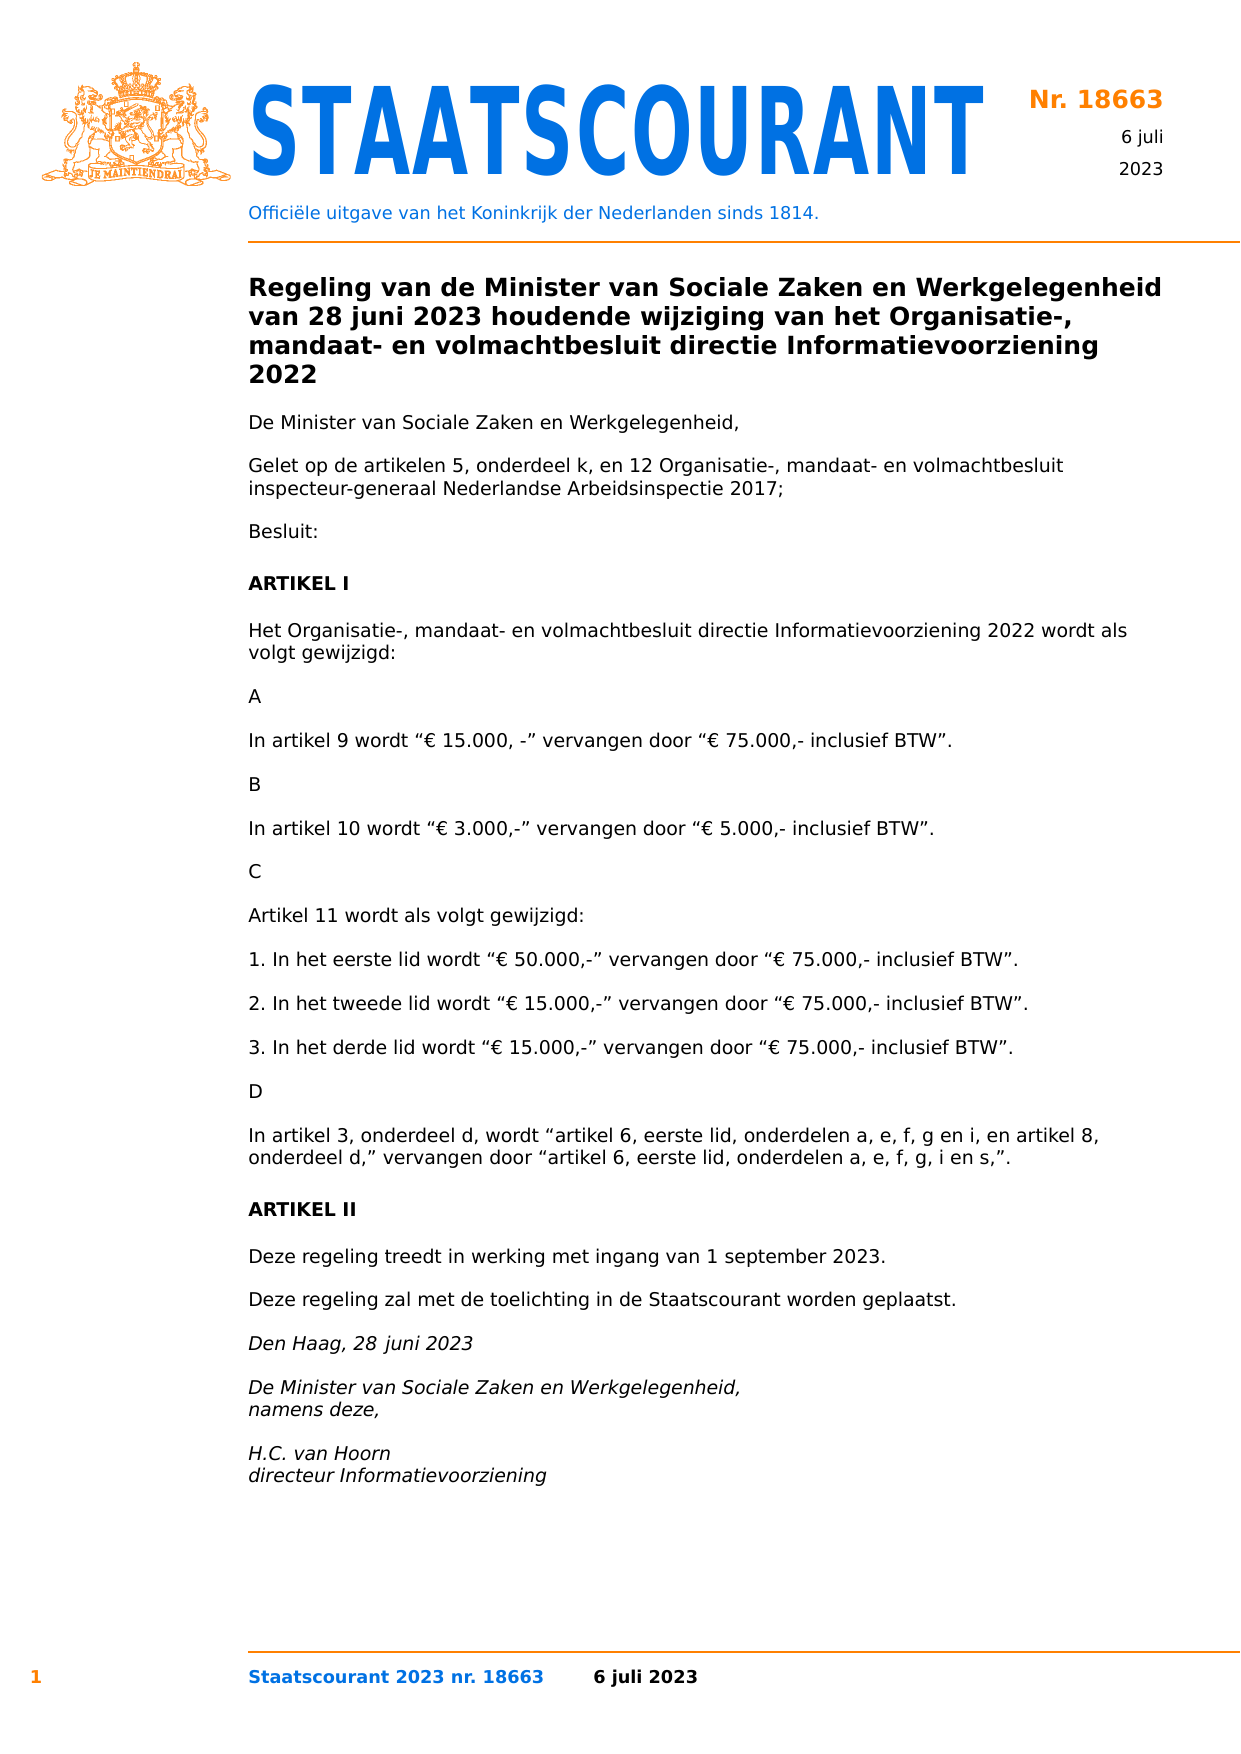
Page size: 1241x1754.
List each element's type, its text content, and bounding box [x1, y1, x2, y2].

text In artikel 9 wordt “€ 15.000, -” vervangen door “€ 75.000,- inclusief BTW”. [248, 730, 1163, 752]
text 1. In het eerste lid wordt “€ 50.000,-” vervangen door “€ 75.000,- inclusief BTW”. [248, 949, 1163, 971]
text Deze regeling treedt in werking met ingang van 1 september 2023. [248, 1246, 1163, 1267]
text Het Organisatie-, mandaat- en volmachtbesluit directie Informatievoorziening 2022 wordt als volgt gewijzigd: [248, 620, 1163, 664]
text In artikel 10 wordt “€ 3.000,-” vervangen door “€ 5.000,- inclusief BTW”. [248, 818, 1163, 839]
picture [41, 62, 231, 186]
table_header STAATSCOURANT [248, 62, 998, 203]
table_cell 6 juli [998, 121, 1240, 153]
table_header [25, 62, 248, 241]
text A [248, 686, 1163, 708]
text 2. In het tweede lid wordt “€ 15.000,-” vervangen door “€ 75.000,- inclusief BTW”. [248, 993, 1163, 1015]
subtitle ARTIKEL I [248, 573, 1163, 595]
text B [248, 774, 1163, 796]
text D [248, 1081, 1163, 1103]
table_header Nr. 18663 [998, 62, 1240, 121]
text Gelet op de artikelen 5, onderdeel k, en 12 Organisatie-, mandaat- en volmachtbesluit inspecteur-generaal Nederlandse Arbeidsinspectie 2017; [248, 455, 1163, 499]
text 3. In het derde lid wordt “€ 15.000,-” vervangen door “€ 75.000,- inclusief BTW”. [248, 1037, 1163, 1059]
text Deze regeling zal met de toelichting in de Staatscourant worden geplaatst. [248, 1289, 1163, 1311]
subtitle ARTIKEL II [248, 1198, 1163, 1221]
text De Minister van Sociale Zaken en Werkgelegenheid, namens deze, H.C. van Hoorn directeur Informatievoorziening [248, 1377, 1163, 1487]
text C [248, 861, 1163, 883]
text In artikel 3, onderdeel d, wordt “artikel 6, eerste lid, onderdelen a, e, f, g en i, en artikel 8, onderdeel d,” vervangen door “artikel 6, eerste lid, onderdelen a, e, f, g, i en s,”. [248, 1124, 1163, 1168]
text Artikel 11 wordt als volgt gewijzigd: [248, 905, 1163, 927]
table_cell 2023 [998, 153, 1240, 203]
text Den Haag, 28 juni 2023 [248, 1333, 1163, 1355]
subtitle Regeling van de Minister van Sociale Zaken en Werkgelegenheid van 28 juni 2023 houdende wijziging van het Organisatie-, mandaat- en volmachtbesluit directie Informatievoorziening 2022 [248, 273, 1163, 390]
table_cell Officiële uitgave van het Koninkrijk der Nederlanden sinds 1814. [248, 203, 1240, 241]
text Besluit: [248, 521, 1163, 543]
text De Minister van Sociale Zaken en Werkgelegenheid, [248, 412, 1163, 433]
